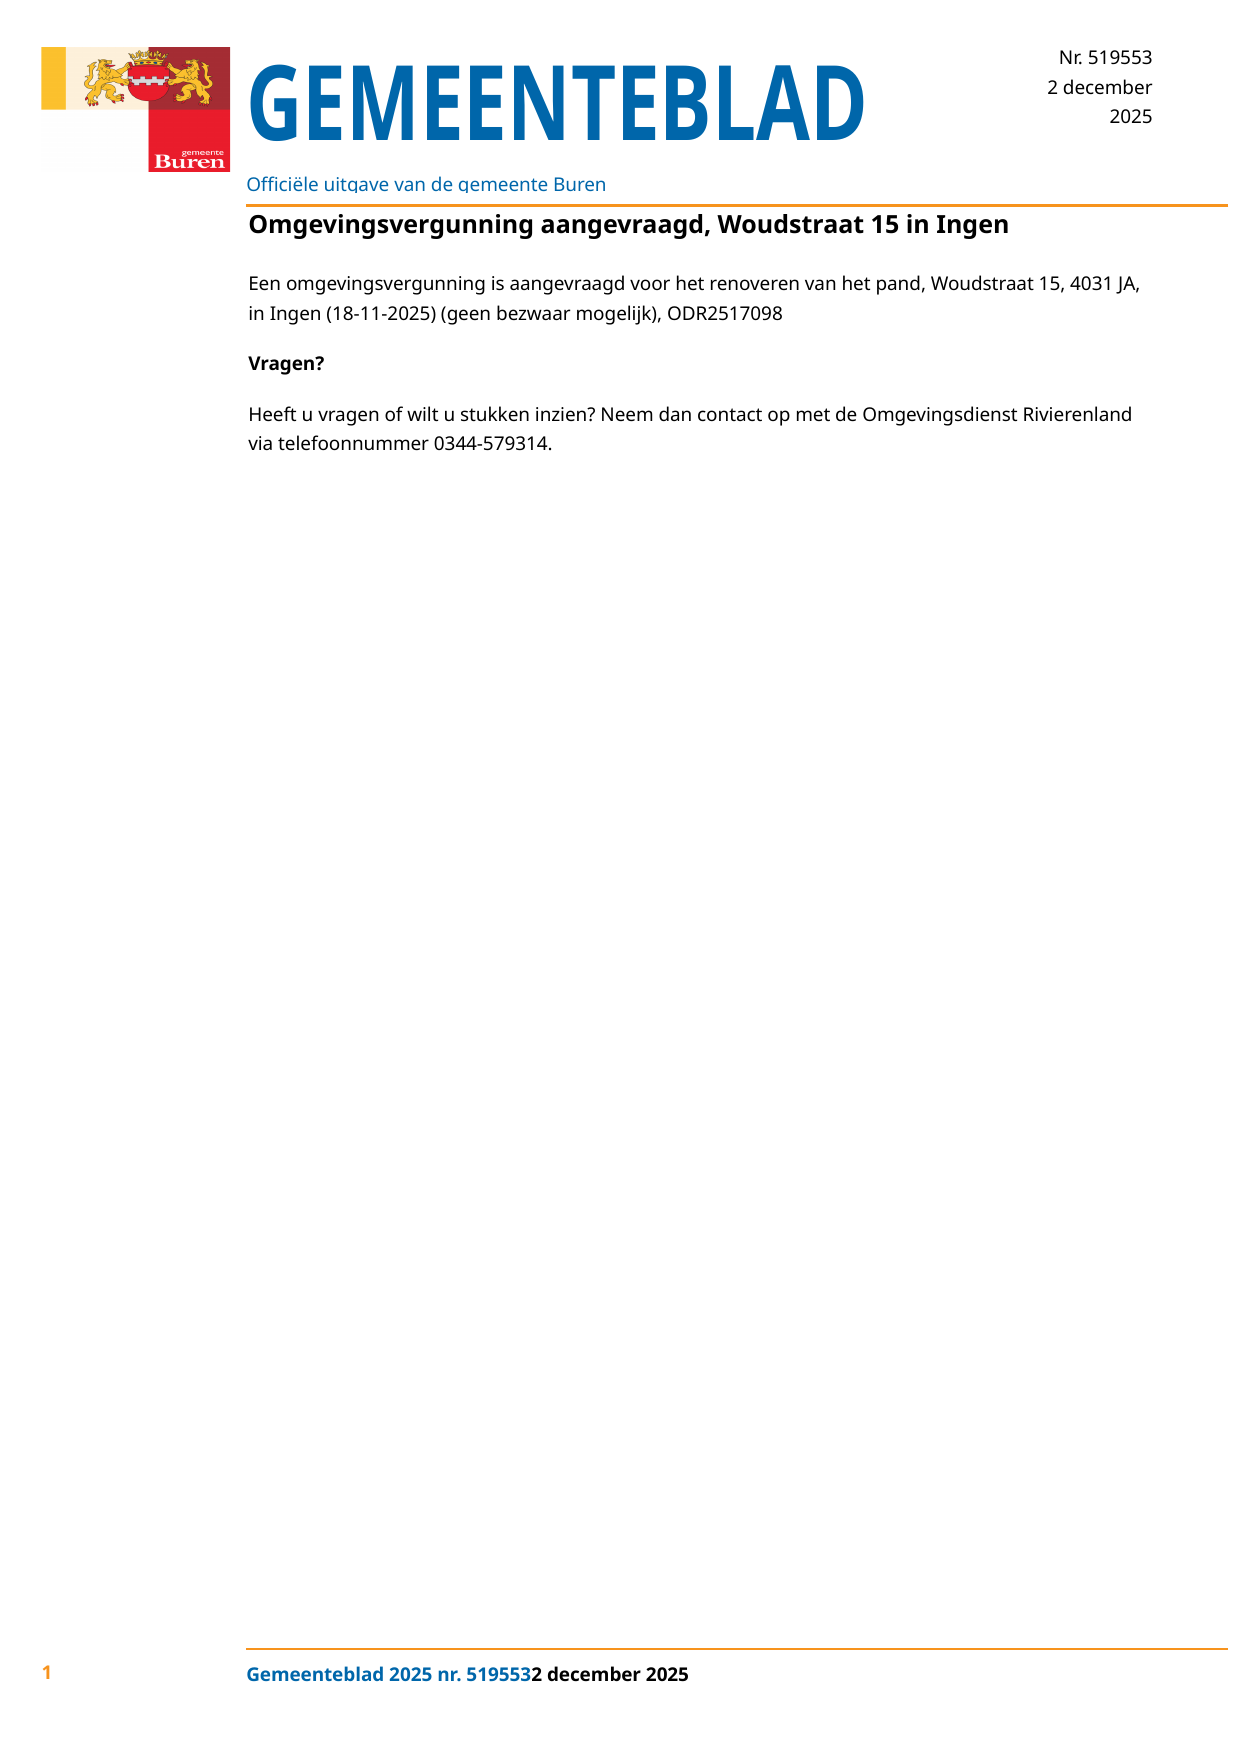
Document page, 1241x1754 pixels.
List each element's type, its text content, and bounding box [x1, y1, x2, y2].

text Vragen? [248, 350, 1152, 376]
picture [41, 47, 231, 172]
text Omgevingsvergunning aangevraagd, Woudstraat 15 in Ingen [248, 207, 1152, 241]
text Een omgevingsvergunning is aangevraagd voor het renoveren van het pand, Woudstraat 15, 4031 JA, in Ingen (18-11-2025) (geen bezwaar mogelijk), ODR2517098 [248, 270, 1152, 326]
text Heeft u vragen of wilt u stukken inzien? Neem dan contact op met de Omgevingsdienst Rivierenland via telefoonnummer 0344-579314. [248, 401, 1152, 456]
